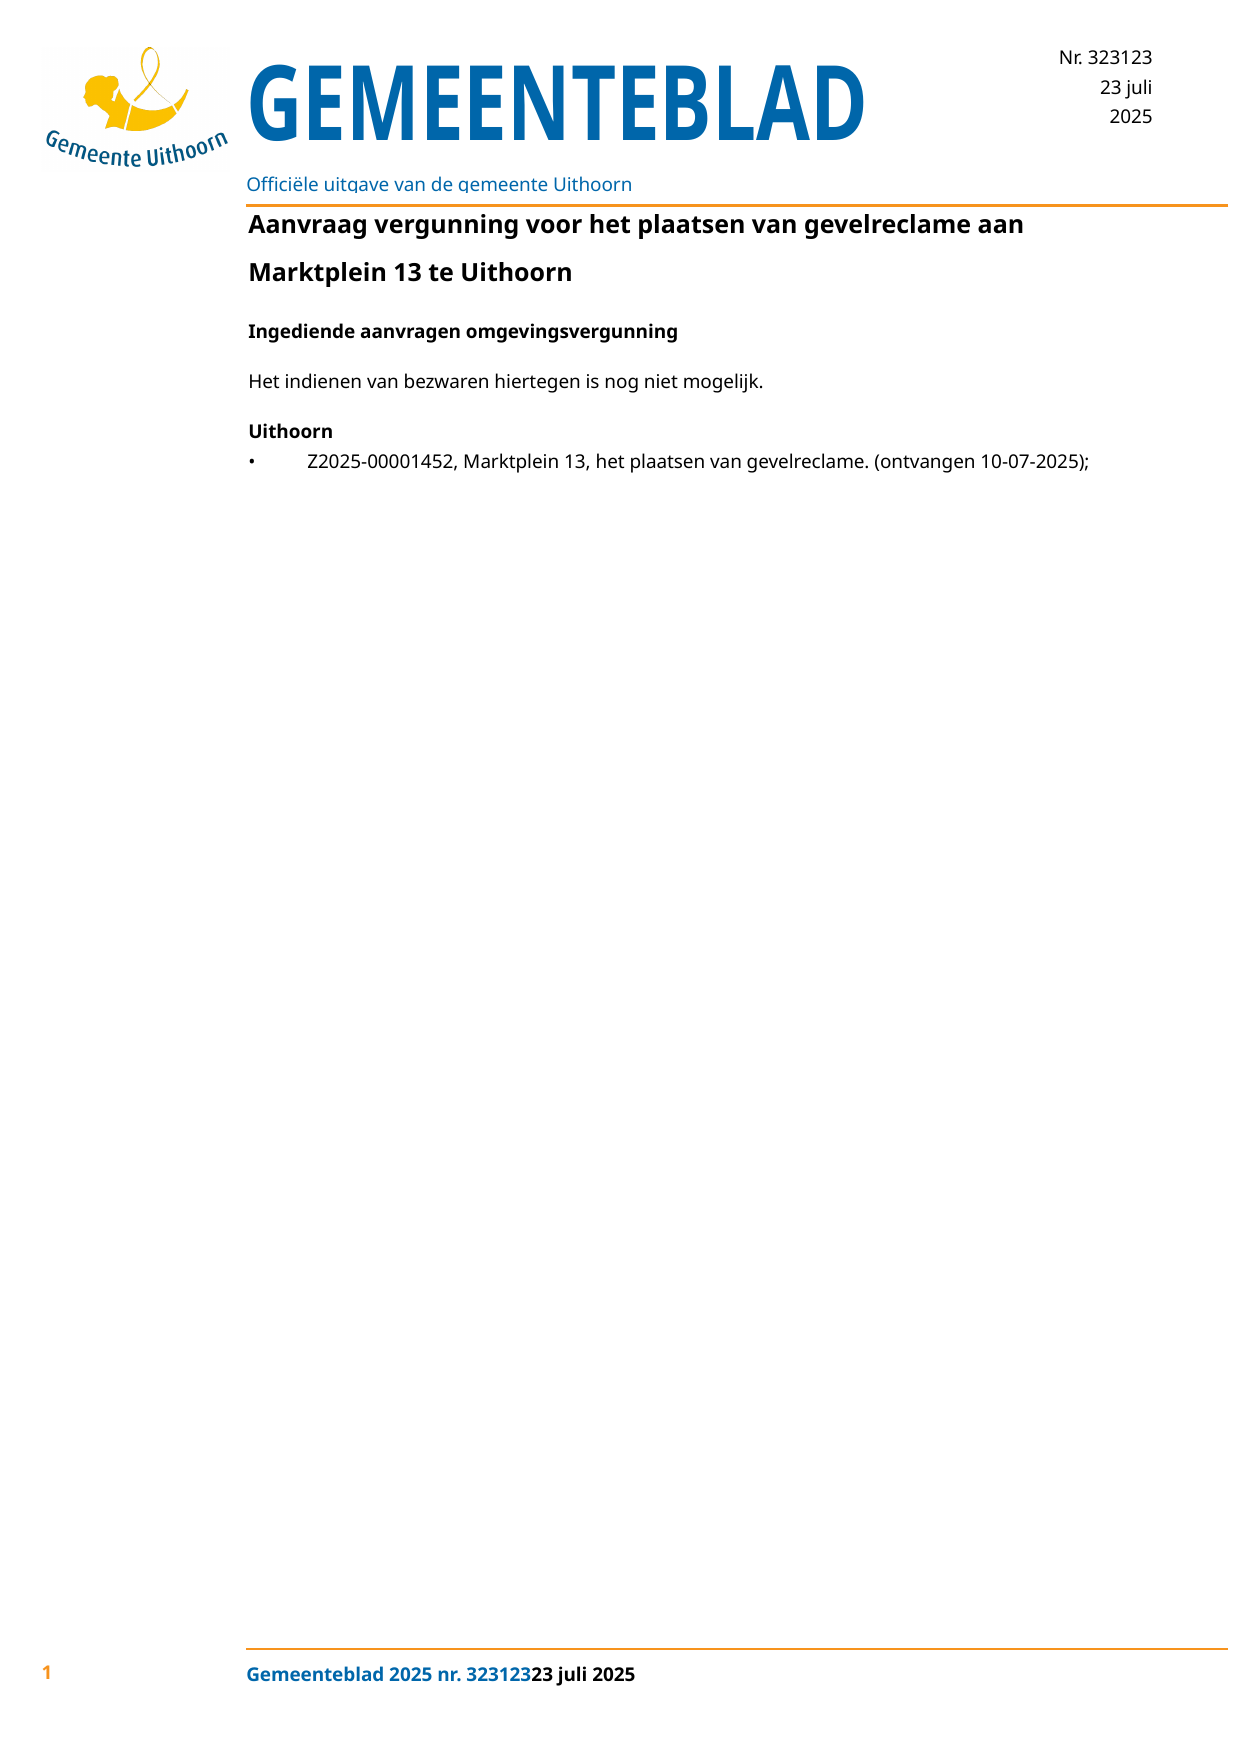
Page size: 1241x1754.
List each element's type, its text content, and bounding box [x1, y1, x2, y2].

text Het indienen van bezwaren hiertegen is nog niet mogelijk. [248, 368, 1152, 394]
list Z2025-00001452, Marktplein 13, het plaatsen van gevelreclame. (ontvangen 10-07-2025); [248, 448, 1152, 474]
picture [41, 47, 231, 172]
text Uithoorn [248, 419, 1152, 444]
text Aanvraag vergunning voor het plaatsen van gevelreclame aan Marktplein 13 te Uithoorn [248, 207, 1152, 288]
text Ingediende aanvragen omgevingsvergunning [248, 318, 1152, 344]
